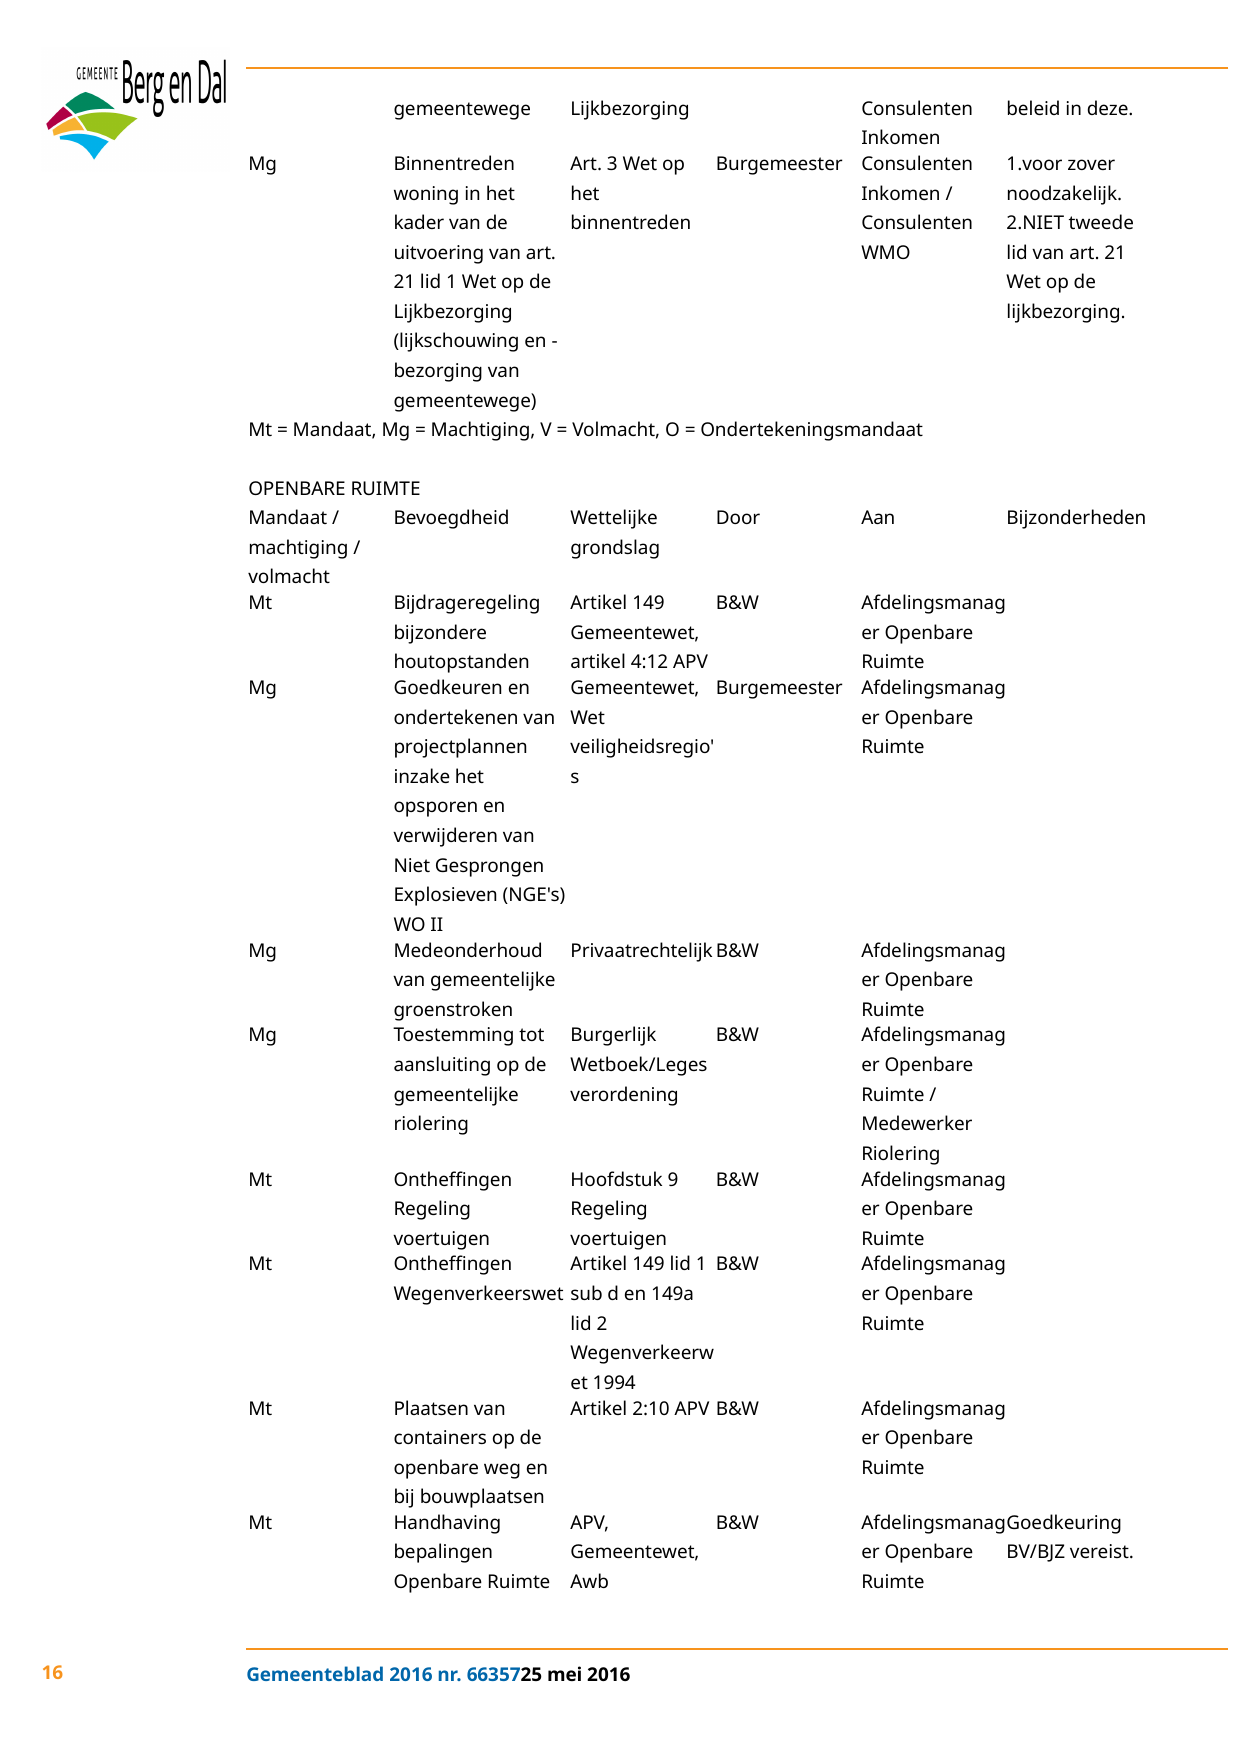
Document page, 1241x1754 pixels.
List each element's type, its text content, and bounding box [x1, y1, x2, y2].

table_cell Artikel 2:10 APV [570, 1395, 716, 1509]
table_header Bevoegdheid [393, 505, 570, 589]
table_cell Consulenten Inkomen [861, 95, 1006, 150]
table_header Door [716, 505, 861, 589]
table_cell B&W [716, 937, 861, 1022]
table_cell Mg [248, 150, 393, 412]
table_cell B&W [716, 1509, 861, 1594]
table_cell Goedkeuren en ondertekenen van projectplannen inzake het opsporen en verwijderen van Niet Gesprongen Explosieven (NGE's) WO II [393, 674, 570, 937]
table_cell [1006, 937, 1152, 1022]
table_cell B&W [716, 1166, 861, 1251]
table_cell Mt [248, 1166, 393, 1251]
table_cell gemeentewege [393, 95, 570, 150]
table_cell beleid in deze. [1006, 95, 1152, 150]
table_header Mandaat / machtiging / volmacht [248, 505, 393, 589]
table_cell Artikel 149 lid 1 sub d en 149a lid 2 Wegenverkeerwet 1994 [570, 1251, 716, 1395]
table_cell Burgerlijk Wetboek/Legesverordening [570, 1022, 716, 1166]
table_cell Mg [248, 1022, 393, 1166]
text Mt = Mandaat, Mg = Machtiging, V = Volmacht, O = Ondertekeningsmandaat [248, 416, 1152, 441]
table_cell Consulenten Inkomen / Consulenten WMO [861, 150, 1006, 412]
table_cell [1006, 1395, 1152, 1509]
table_cell Plaatsen van containers op de openbare weg en bij bouwplaatsen [393, 1395, 570, 1509]
table_cell B&W [716, 1251, 861, 1395]
table_cell Mt [248, 590, 393, 674]
text OPENBARE RUIMTE [248, 475, 1152, 501]
table_cell Mg [248, 674, 393, 937]
table_cell Afdelingsmanager Openbare Ruimte [861, 674, 1006, 937]
table_cell Goedkeuring BV/BJZ vereist. [1006, 1509, 1152, 1594]
table_cell B&W [716, 1395, 861, 1509]
table_cell [716, 95, 861, 150]
table_cell [1006, 1251, 1152, 1395]
table_cell Afdelingsmanager Openbare Ruimte / Medewerker Riolering [861, 1022, 1006, 1166]
table_cell Afdelingsmanager Openbare Ruimte [861, 1509, 1006, 1594]
table_cell Art. 3 Wet op het binnentreden [570, 150, 716, 412]
table_cell Medeonderhoud van gemeentelijke groenstroken [393, 937, 570, 1022]
table_header Bijzonderheden [1006, 505, 1152, 589]
table_cell [1006, 1166, 1152, 1251]
table_cell Toestemming tot aansluiting op de gemeentelijke riolering [393, 1022, 570, 1166]
table_cell Afdelingsmanager Openbare Ruimte [861, 1166, 1006, 1251]
table_cell Mt [248, 1509, 393, 1594]
table_cell B&W [716, 1022, 861, 1166]
table_cell Handhaving bepalingen Openbare Ruimte [393, 1509, 570, 1594]
table_cell Binnentreden woning in het kader van de uitvoering van art. 21 lid 1 Wet op de Lijkbezorging (lijkschouwing en -bezorging van gemeentewege) [393, 150, 570, 412]
table_cell 1.voor zover noodzakelijk. 2.NIET tweede lid van art. 21 Wet op de lijkbezorging. [1006, 150, 1152, 412]
table_cell Lijkbezorging [570, 95, 716, 150]
table_cell [248, 95, 393, 150]
table_header Aan [861, 505, 1006, 589]
table_cell APV, Gemeentewet, Awb [570, 1509, 716, 1594]
table_cell Burgemeester [716, 150, 861, 412]
table_cell Ontheffingen Regeling voertuigen [393, 1166, 570, 1251]
table_cell Afdelingsmanager Openbare Ruimte [861, 1251, 1006, 1395]
table_cell Bijdrageregeling bijzondere houtopstanden [393, 590, 570, 674]
table_cell Afdelingsmanager Openbare Ruimte [861, 1395, 1006, 1509]
picture [41, 47, 231, 172]
table_cell Afdelingsmanager Openbare Ruimte [861, 937, 1006, 1022]
table_cell Mg [248, 937, 393, 1022]
table_cell Afdelingsmanager Openbare Ruimte [861, 590, 1006, 674]
table_header Wettelijke grondslag [570, 505, 716, 589]
table_cell Mt [248, 1251, 393, 1395]
table_cell Burgemeester [716, 674, 861, 937]
table_cell Hoofdstuk 9 Regeling voertuigen [570, 1166, 716, 1251]
table_cell [1006, 590, 1152, 674]
table_cell Artikel 149 Gemeentewet, artikel 4:12 APV [570, 590, 716, 674]
table_cell Privaatrechtelijk [570, 937, 716, 1022]
table_cell Gemeentewet, Wet veiligheidsregio's [570, 674, 716, 937]
table_cell [1006, 1022, 1152, 1166]
table_cell Mt [248, 1395, 393, 1509]
table_cell B&W [716, 590, 861, 674]
table_cell Ontheffingen Wegenverkeerswet [393, 1251, 570, 1395]
table_cell [1006, 674, 1152, 937]
